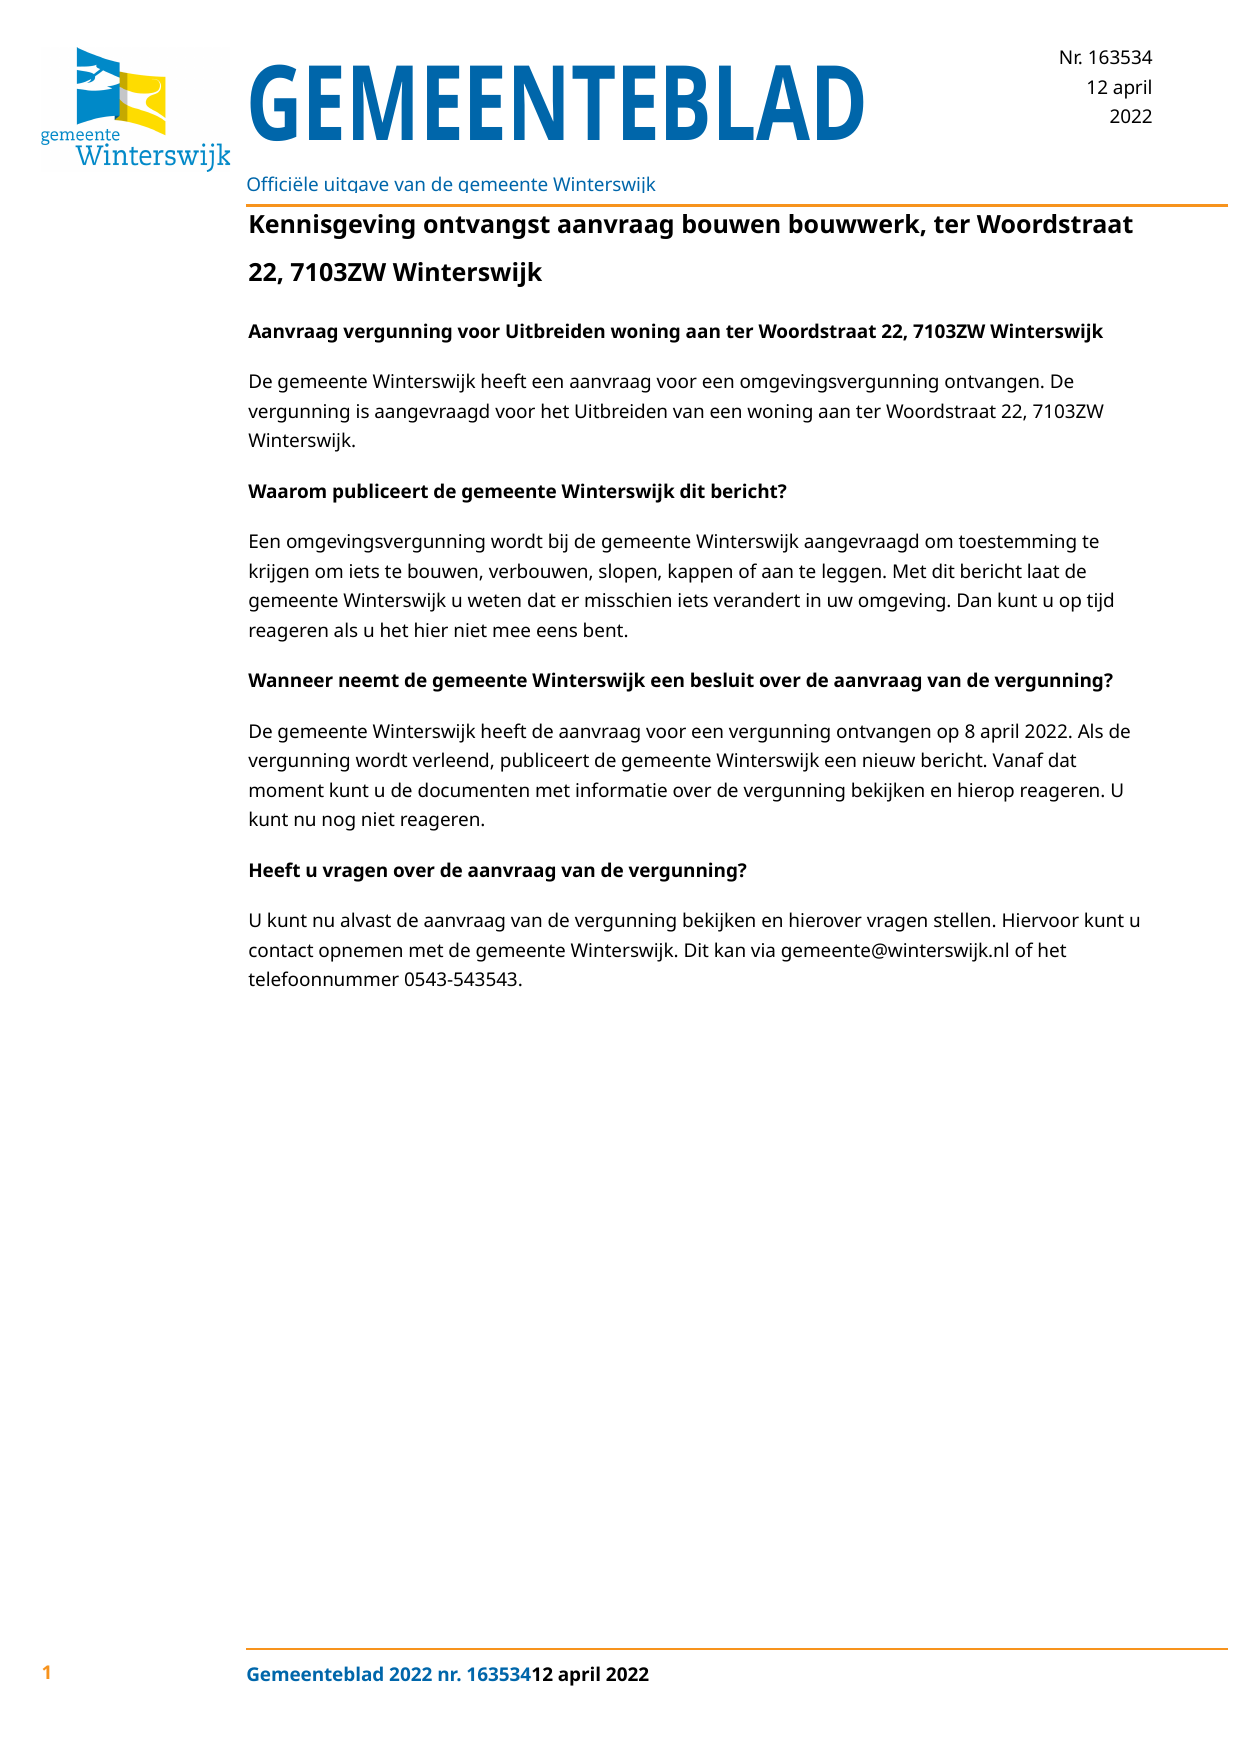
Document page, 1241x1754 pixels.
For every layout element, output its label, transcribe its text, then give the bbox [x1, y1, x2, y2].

text De gemeente Winterswijk heeft een aanvraag voor een omgevingsvergunning ontvangen. De vergunning is aangevraagd voor het Uitbreiden van een woning aan ter Woordstraat 22, 7103ZW Winterswijk. [248, 368, 1152, 453]
text Wanneer neemt de gemeente Winterswijk een besluit over de aanvraag van de vergunning? [248, 667, 1152, 693]
text De gemeente Winterswijk heeft de aanvraag voor een vergunning ontvangen op 8 april 2022. Als de vergunning wordt verleend, publiceert de gemeente Winterswijk een nieuw bericht. Vanaf dat moment kunt u de documenten met informatie over de vergunning bekijken en hierop reageren. U kunt nu nog niet reageren. [248, 718, 1152, 832]
text Waarom publiceert de gemeente Winterswijk dit bericht? [248, 478, 1152, 504]
text Aanvraag vergunning voor Uitbreiden woning aan ter Woordstraat 22, 7103ZW Winterswijk [248, 318, 1152, 344]
text U kunt nu alvast de aanvraag van de vergunning bekijken en hierover vragen stellen. Hiervoor kunt u contact opnemen met de gemeente Winterswijk. Dit kan via gemeente@winterswijk.nl of het telefoonnummer 0543-543543. [248, 907, 1152, 992]
text Kennisgeving ontvangst aanvraag bouwen bouwwerk, ter Woordstraat 22, 7103ZW Winterswijk [248, 207, 1152, 288]
picture [225, 153, 231, 162]
picture [41, 47, 231, 172]
text Een omgevingsvergunning wordt bij de gemeente Winterswijk aangevraagd om toestemming te krijgen om iets te bouwen, verbouwen, slopen, kappen of aan te leggen. Met dit bericht laat de gemeente Winterswijk u weten dat er misschien iets verandert in uw omgeving. Dan kunt u op tijd reageren als u het hier niet mee eens bent. [248, 528, 1152, 643]
text Heeft u vragen over de aanvraag van de vergunning? [248, 857, 1152, 883]
